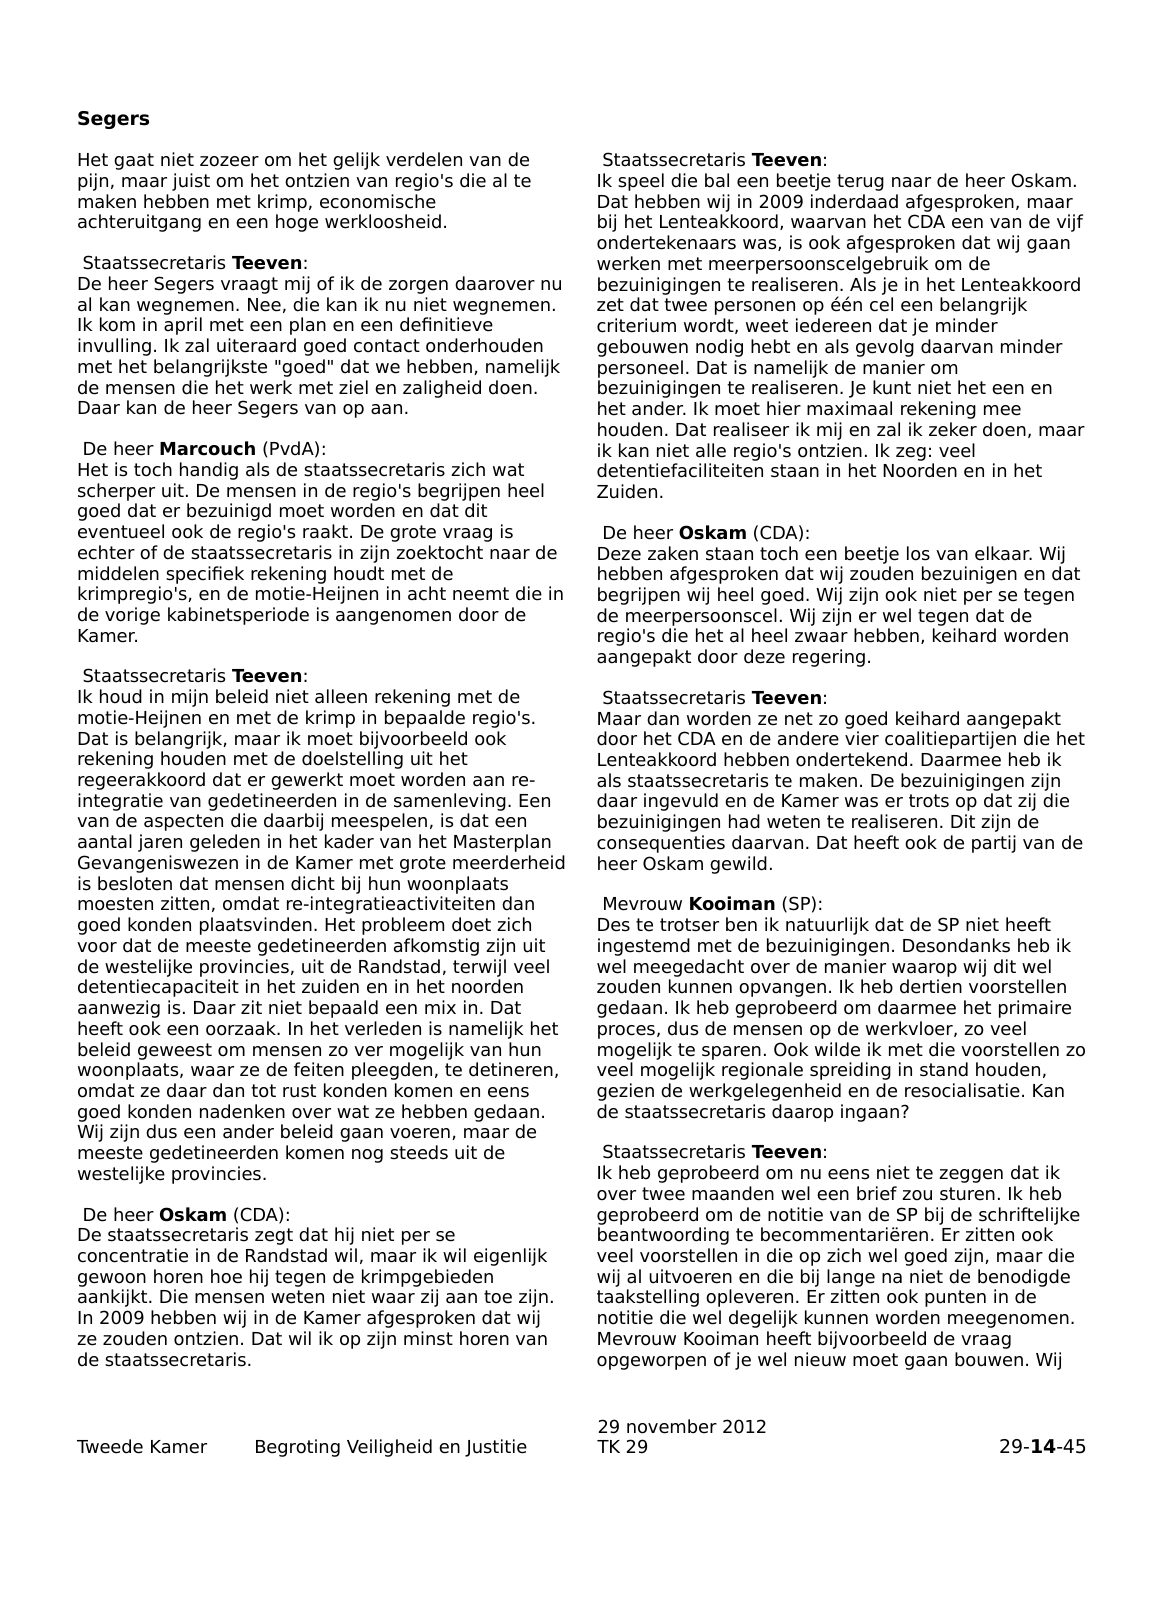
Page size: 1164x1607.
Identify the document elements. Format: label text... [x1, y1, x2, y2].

text Ik speel die bal een beetje terug naar de heer Oskam. Dat hebben wij in 2009 inderdaad afgesproken, maar bij het Lenteakkoord, waarvan het CDA een van de vijf ondertekenaars was, is ook afgesproken dat wij gaan werken met meerpersoonscelgebruik om de bezuinigingen te realiseren. Als je in het Lenteakkoord zet dat twee personen op één cel een belangrijk criterium wordt, weet iedereen dat je minder gebouwen nodig hebt en als gevolg daarvan minder personeel. Dat is namelijk de manier om bezuinigingen te realiseren. Je kunt niet het een en het ander. Ik moet hier maximaal rekening mee houden. Dat realiseer ik mij en zal ik zeker doen, maar ik kan niet alle regio's ontzien. Ik zeg: veel detentiefaciliteiten staan in het Noorden en in het Zuiden. [596, 171, 1087, 503]
text Des te trotser ben ik natuurlijk dat de SP niet heeft ingestemd met de bezuinigingen. Desondanks heb ik wel meegedacht over de manier waarop wij dit wel zouden kunnen opvangen. Ik heb dertien voorstellen gedaan. Ik heb geprobeerd om daarmee het primaire proces, dus de mensen op de werkvloer, zo veel mogelijk te sparen. Ook wilde ik met die voorstellen zo veel mogelijk regionale spreiding in stand houden, gezien de werkgelegenheid en de resocialisatie. Kan de staatssecretaris daarop ingaan? [596, 915, 1087, 1122]
text Staatssecretaris Teeven: [77, 666, 567, 687]
text Mevrouw Kooiman (SP): [596, 894, 1087, 915]
text Maar dan worden ze net zo goed keihard aangepakt door het CDA en de andere vier coalitiepartijen die het Lenteakkoord hebben ondertekend. Daarmee heb ik als staatssecretaris te maken. De bezuinigingen zijn daar ingevuld en de Kamer was er trots op dat zij die bezuinigingen had weten te realiseren. Dit zijn de consequenties daarvan. Dat heeft ook de partij van de heer Oskam gewild. [596, 708, 1087, 874]
text Staatssecretaris Teeven: [596, 688, 1087, 708]
text Het is toch handig als de staatssecretaris zich wat scherper uit. De mensen in de regio's begrijpen heel goed dat er bezuinigd moet worden en dat dit eventueel ook de regio's raakt. De grote vraag is echter of de staatssecretaris in zijn zoektocht naar de middelen specifiek rekening houdt met de krimpregio's, en de motie-Heijnen in acht neemt die in de vorige kabinetsperiode is aangenomen door de Kamer. [77, 460, 567, 646]
text De heer Marcouch (PvdA): [77, 439, 567, 460]
text Deze zaken staan toch een beetje los van elkaar. Wij hebben afgesproken dat wij zouden bezuinigen en dat begrijpen wij heel goed. Wij zijn ook niet per se tegen de meerpersoonscel. Wij zijn er wel tegen dat de regio's die het al heel zwaar hebben, keihard worden aangepakt door deze regering. [596, 543, 1087, 668]
text Het gaat niet zozeer om het gelijk verdelen van de pijn, maar juist om het ontzien van regio's die al te maken hebben met krimp, economische achteruitgang en een hoge werkloosheid. [77, 150, 567, 233]
text De staatssecretaris zegt dat hij niet per se concentratie in de Randstad wil, maar ik wil eigenlijk gewoon horen hoe hij tegen de krimpgebieden aankijkt. Die mensen weten niet waar zij aan toe zijn. In 2009 hebben wij in de Kamer afgesproken dat wij ze zouden ontzien. Dat wil ik op zijn minst horen van de staatssecretaris. [77, 1225, 567, 1370]
text Staatssecretaris Teeven: [596, 150, 1087, 171]
text De heer Segers vraagt mij of ik de zorgen daarover nu al kan wegnemen. Nee, die kan ik nu niet wegnemen. Ik kom in april met een plan en een definitieve invulling. Ik zal uiteraard goed contact onderhouden met het belangrijkste "goed" dat we hebben, namelijk de mensen die het werk met ziel en zaligheid doen. Daar kan de heer Segers van op aan. [77, 274, 567, 419]
text Staatssecretaris Teeven: [596, 1142, 1087, 1163]
text Staatssecretaris Teeven: [77, 253, 567, 274]
text Ik houd in mijn beleid niet alleen rekening met de motie-Heijnen en met de krimp in bepaalde regio's. Dat is belangrijk, maar ik moet bijvoorbeeld ook rekening houden met de doelstelling uit het regeerakkoord dat er gewerkt moet worden aan re-integratie van gedetineerden in de samenleving. Een van de aspecten die daarbij meespelen, is dat een aantal jaren geleden in het kader van het Masterplan Gevangeniswezen in de Kamer met grote meerderheid is besloten dat mensen dicht bij hun woonplaats moesten zitten, omdat re-integratieactiviteiten dan goed konden plaatsvinden. Het probleem doet zich voor dat de meeste gedetineerden afkomstig zijn uit de westelijke provincies, uit de Randstad, terwijl veel detentiecapaciteit in het zuiden en in het noorden aanwezig is. Daar zit niet bepaald een mix in. Dat heeft ook een oorzaak. In het verleden is namelijk het beleid geweest om mensen zo ver mogelijk van hun woonplaats, waar ze de feiten pleegden, te detineren, omdat ze daar dan tot rust konden komen en eens goed konden nadenken over wat ze hebben gedaan. Wij zijn dus een ander beleid gaan voeren, maar de meeste gedetineerden komen nog steeds uit de westelijke provincies. [77, 687, 567, 1184]
text De heer Oskam (CDA): [77, 1204, 567, 1225]
text Ik heb geprobeerd om nu eens niet te zeggen dat ik over twee maanden wel een brief zou sturen. Ik heb geprobeerd om de notitie van de SP bij de schriftelijke beantwoording te becommentariëren. Er zitten ook veel voorstellen in die op zich wel goed zijn, maar die wij al uitvoeren en die bij lange na niet de benodigde taakstelling opleveren. Er zitten ook punten in de notitie die wel degelijk kunnen worden meegenomen. Mevrouw Kooiman heeft bijvoorbeeld de vraag opgeworpen of je wel nieuw moet gaan bouwen. Wij [596, 1163, 1087, 1370]
text De heer Oskam (CDA): [596, 523, 1087, 543]
